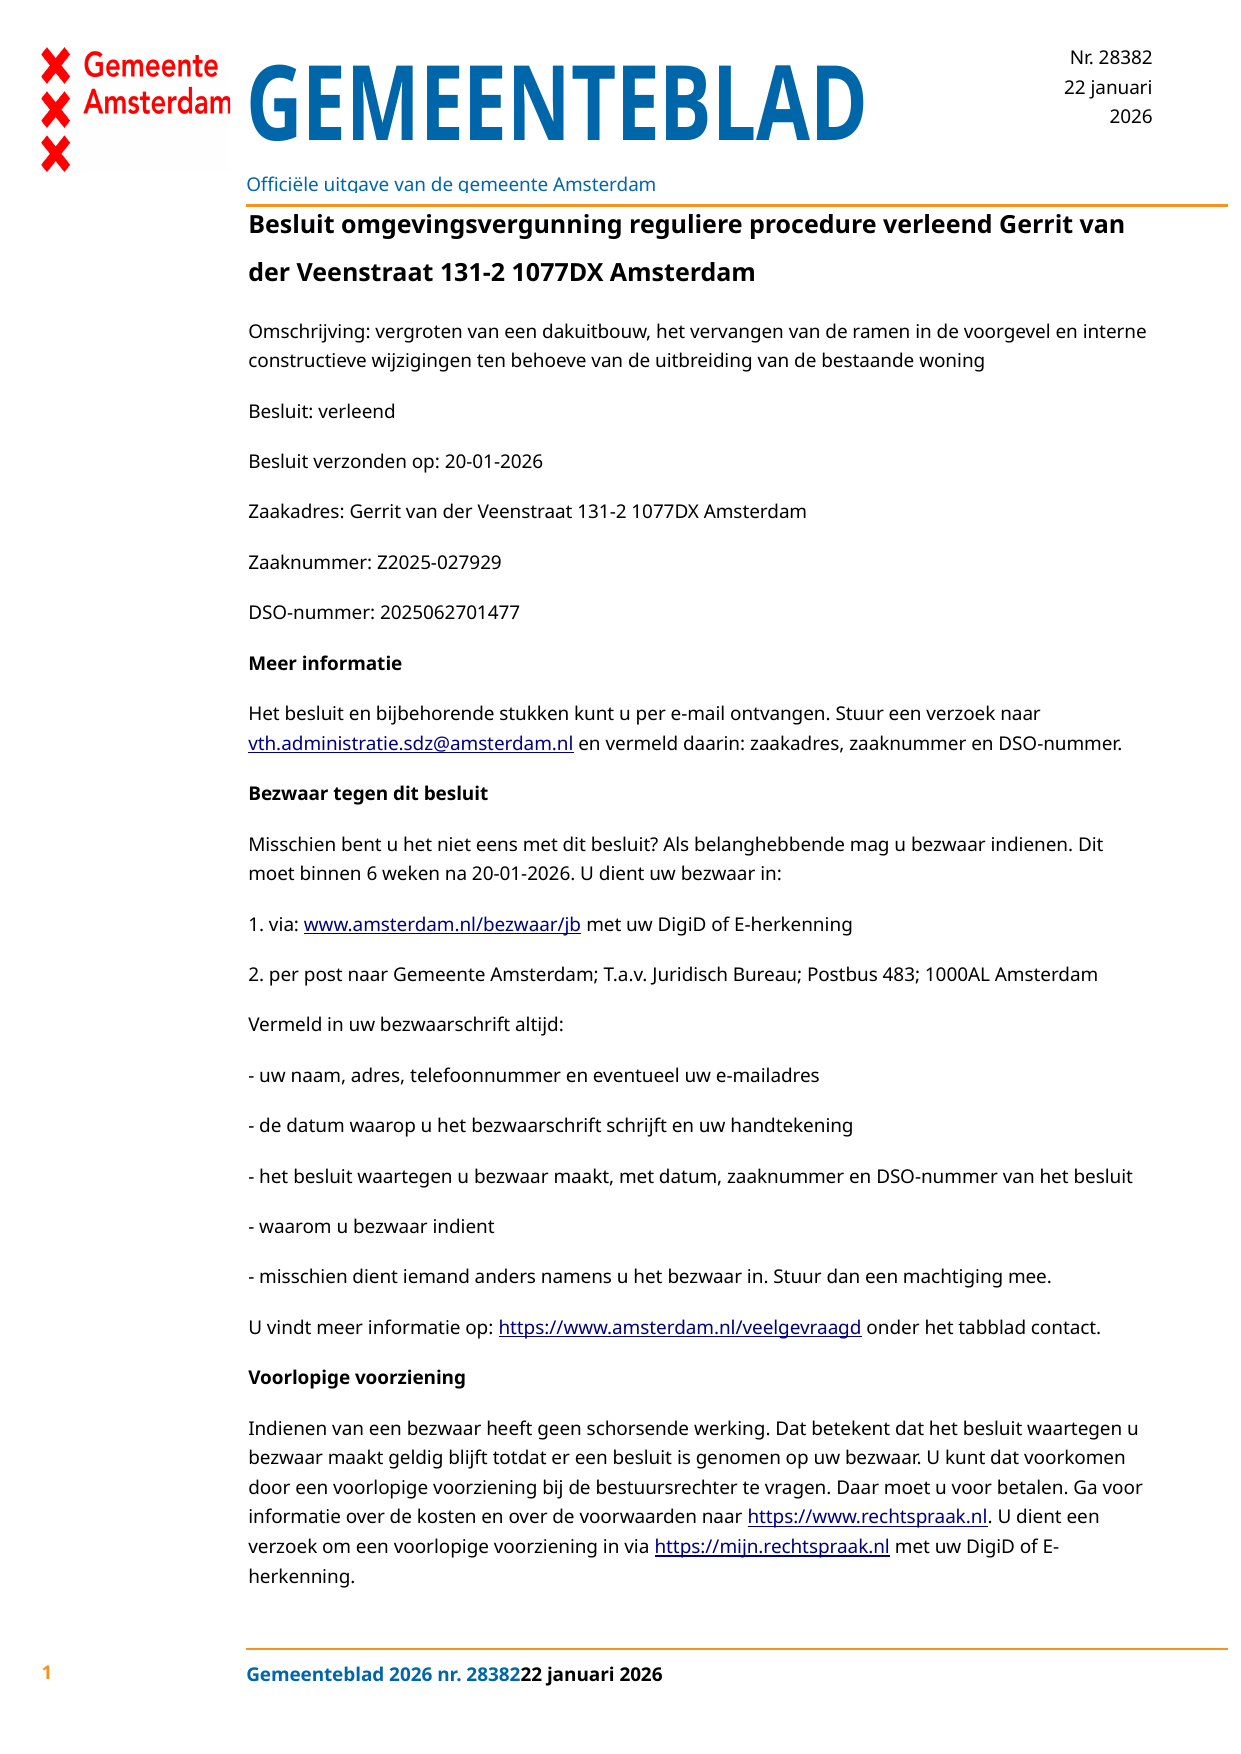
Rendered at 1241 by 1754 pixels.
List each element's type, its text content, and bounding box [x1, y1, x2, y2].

text Zaakadres: Gerrit van der Veenstraat 131-2 1077DX Amsterdam [248, 499, 1152, 524]
text Indienen van een bezwaar heeft geen schorsende werking. Dat betekent dat het besluit waartegen u bezwaar maakt geldig blijft totdat er een besluit is genomen op uw bezwaar. U kunt dat voorkomen door een voorlopige voorziening bij de bestuursrechter te vragen. Daar moet u voor betalen. Ga voor informatie over de kosten en over de voorwaarden naar https://www.rechtspraak.nl. U dient een verzoek om een voorlopige voorziening in via https://mijn.rechtspraak.nl met uw DigiD of E-herkenning. [248, 1415, 1152, 1589]
text - misschien dient iemand anders namens u het bezwaar in. Stuur dan een machtiging mee. [248, 1264, 1152, 1289]
text Besluit verzonden op: 20-01-2026 [248, 448, 1152, 474]
text 1. via: www.amsterdam.nl/bezwaar/jb met uw DigiD of E-herkenning [248, 911, 1152, 937]
text - waarom u bezwaar indient [248, 1213, 1152, 1239]
text Het besluit en bijbehorende stukken kunt u per e-mail ontvangen. Stuur een verzoek naar vth.administratie.sdz@amsterdam.nl en vermeld daarin: zaakadres, zaaknummer en DSO-nummer. [248, 700, 1152, 756]
text Besluit: verleend [248, 398, 1152, 424]
text Meer informatie [248, 650, 1152, 676]
text Bezwaar tegen dit besluit [248, 780, 1152, 806]
text U vindt meer informatie op: https://www.amsterdam.nl/veelgevraagd onder het tabblad contact. [248, 1314, 1152, 1340]
text Misschien bent u het niet eens met dit besluit? Als belanghebbende mag u bezwaar indienen. Dit moet binnen 6 weken na 20-01-2026. U dient uw bezwaar in: [248, 831, 1152, 886]
text Besluit omgevingsvergunning reguliere procedure verleend Gerrit van der Veenstraat 131-2 1077DX Amsterdam [248, 207, 1152, 288]
picture [41, 47, 231, 172]
text 2. per post naar Gemeente Amsterdam; T.a.v. Juridisch Bureau; Postbus 483; 1000AL Amsterdam [248, 961, 1152, 987]
text DSO-nummer: 2025062701477 [248, 599, 1152, 625]
text - de datum waarop u het bezwaarschrift schrijft en uw handtekening [248, 1112, 1152, 1138]
text - het besluit waartegen u bezwaar maakt, met datum, zaaknummer en DSO-nummer van het besluit [248, 1163, 1152, 1189]
text - uw naam, adres, telefoonnummer en eventueel uw e-mailadres [248, 1062, 1152, 1088]
text Voorlopige voorziening [248, 1364, 1152, 1390]
text Zaaknummer: Z2025-027929 [248, 549, 1152, 575]
text Vermeld in uw bezwaarschrift altijd: [248, 1012, 1152, 1037]
text Omschrijving: vergroten van een dakuitbouw, het vervangen van de ramen in de voorgevel en interne constructieve wijzigingen ten behoeve van de uitbreiding van de bestaande woning [248, 318, 1152, 373]
